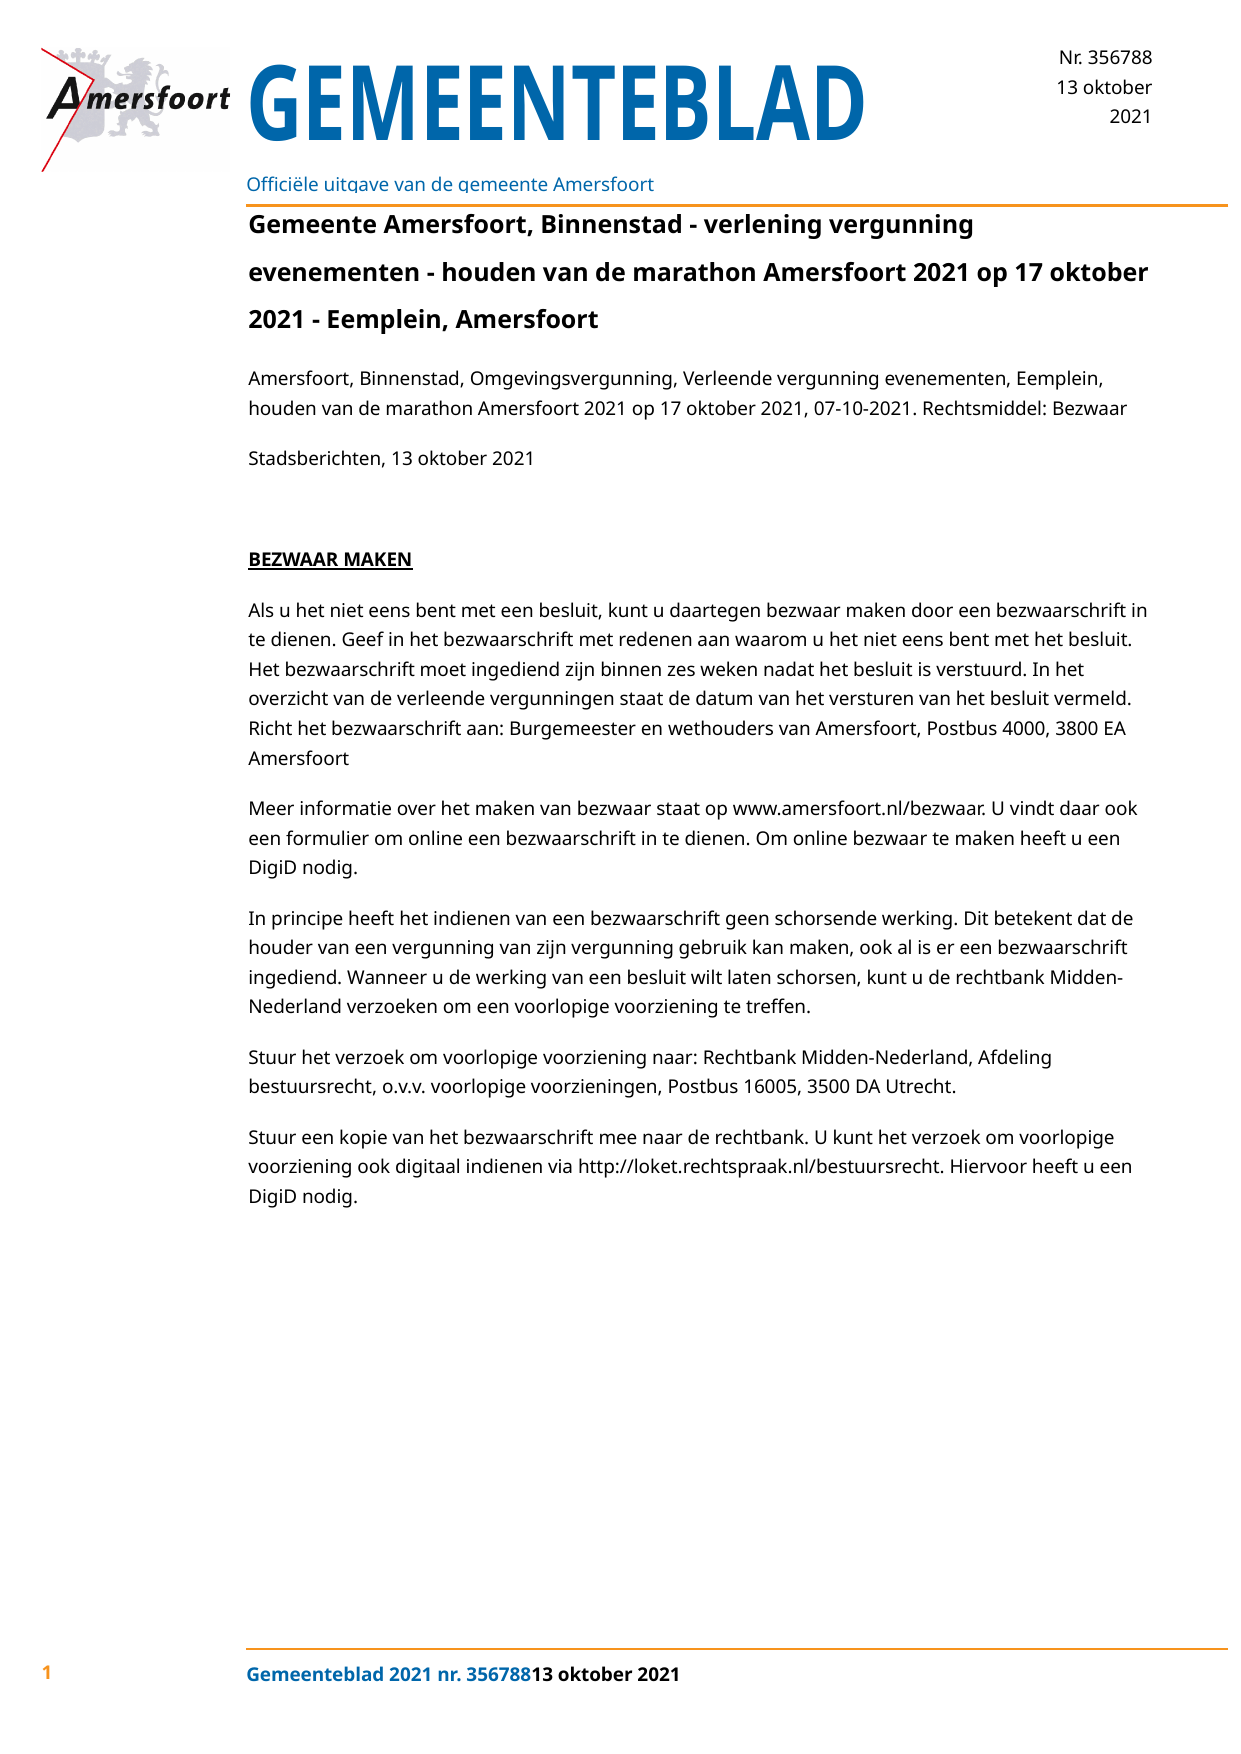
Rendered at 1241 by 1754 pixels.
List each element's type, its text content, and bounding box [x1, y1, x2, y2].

text Stuur een kopie van het bezwaarschrift mee naar de rechtbank. U kunt het verzoek om voorlopige voorziening ook digitaal indienen via http://loket.rechtspraak.nl/bestuursrecht. Hiervoor heeft u een DigiD nodig. [248, 1124, 1152, 1209]
text Gemeente Amersfoort, Binnenstad - verlening vergunning evenementen - houden van de marathon Amersfoort 2021 op 17 oktober 2021 - Eemplein, Amersfoort [248, 207, 1152, 336]
text Stuur het verzoek om voorlopige voorziening naar: Rechtbank Midden-Nederland, Afdeling bestuursrecht, o.v.v. voorlopige voorzieningen, Postbus 16005, 3500 DA Utrecht. [248, 1044, 1152, 1099]
text Amersfoort, Binnenstad, Omgevingsvergunning, Verleende vergunning evenementen, Eemplein, houden van de marathon Amersfoort 2021 op 17 oktober 2021, 07-10-2021. Rechtsmiddel: Bezwaar [248, 366, 1152, 421]
text Als u het niet eens bent met een besluit, kunt u daartegen bezwaar maken door een bezwaarschrift in te dienen. Geef in het bezwaarschrift met redenen aan waarom u het niet eens bent met het besluit. Het bezwaarschrift moet ingediend zijn binnen zes weken nadat het besluit is verstuurd. In het overzicht van de verleende vergunningen staat de datum van het versturen van het besluit vermeld. Richt het bezwaarschrift aan: Burgemeester en wethouders van Amersfoort, Postbus 4000, 3800 EA Amersfoort [248, 597, 1152, 770]
text BEZWAAR MAKEN [248, 546, 1152, 572]
text Stadsberichten, 13 oktober 2021 [248, 446, 1152, 471]
text Meer informatie over het maken van bezwaar staat op www.amersfoort.nl/bezwaar. U vindt daar ook een formulier om online een bezwaarschrift in te dienen. Om online bezwaar te maken heeft u een DigiD nodig. [248, 795, 1152, 880]
text In principe heeft het indienen van een bezwaarschrift geen schorsende werking. Dit betekent dat de houder van een vergunning van zijn vergunning gebruik kan maken, ook al is er een bezwaarschrift ingediend. Wanneer u de werking van een besluit wilt laten schorsen, kunt u de rechtbank Midden-Nederland verzoeken om een voorlopige voorziening te treffen. [248, 905, 1152, 1019]
picture [41, 47, 231, 172]
